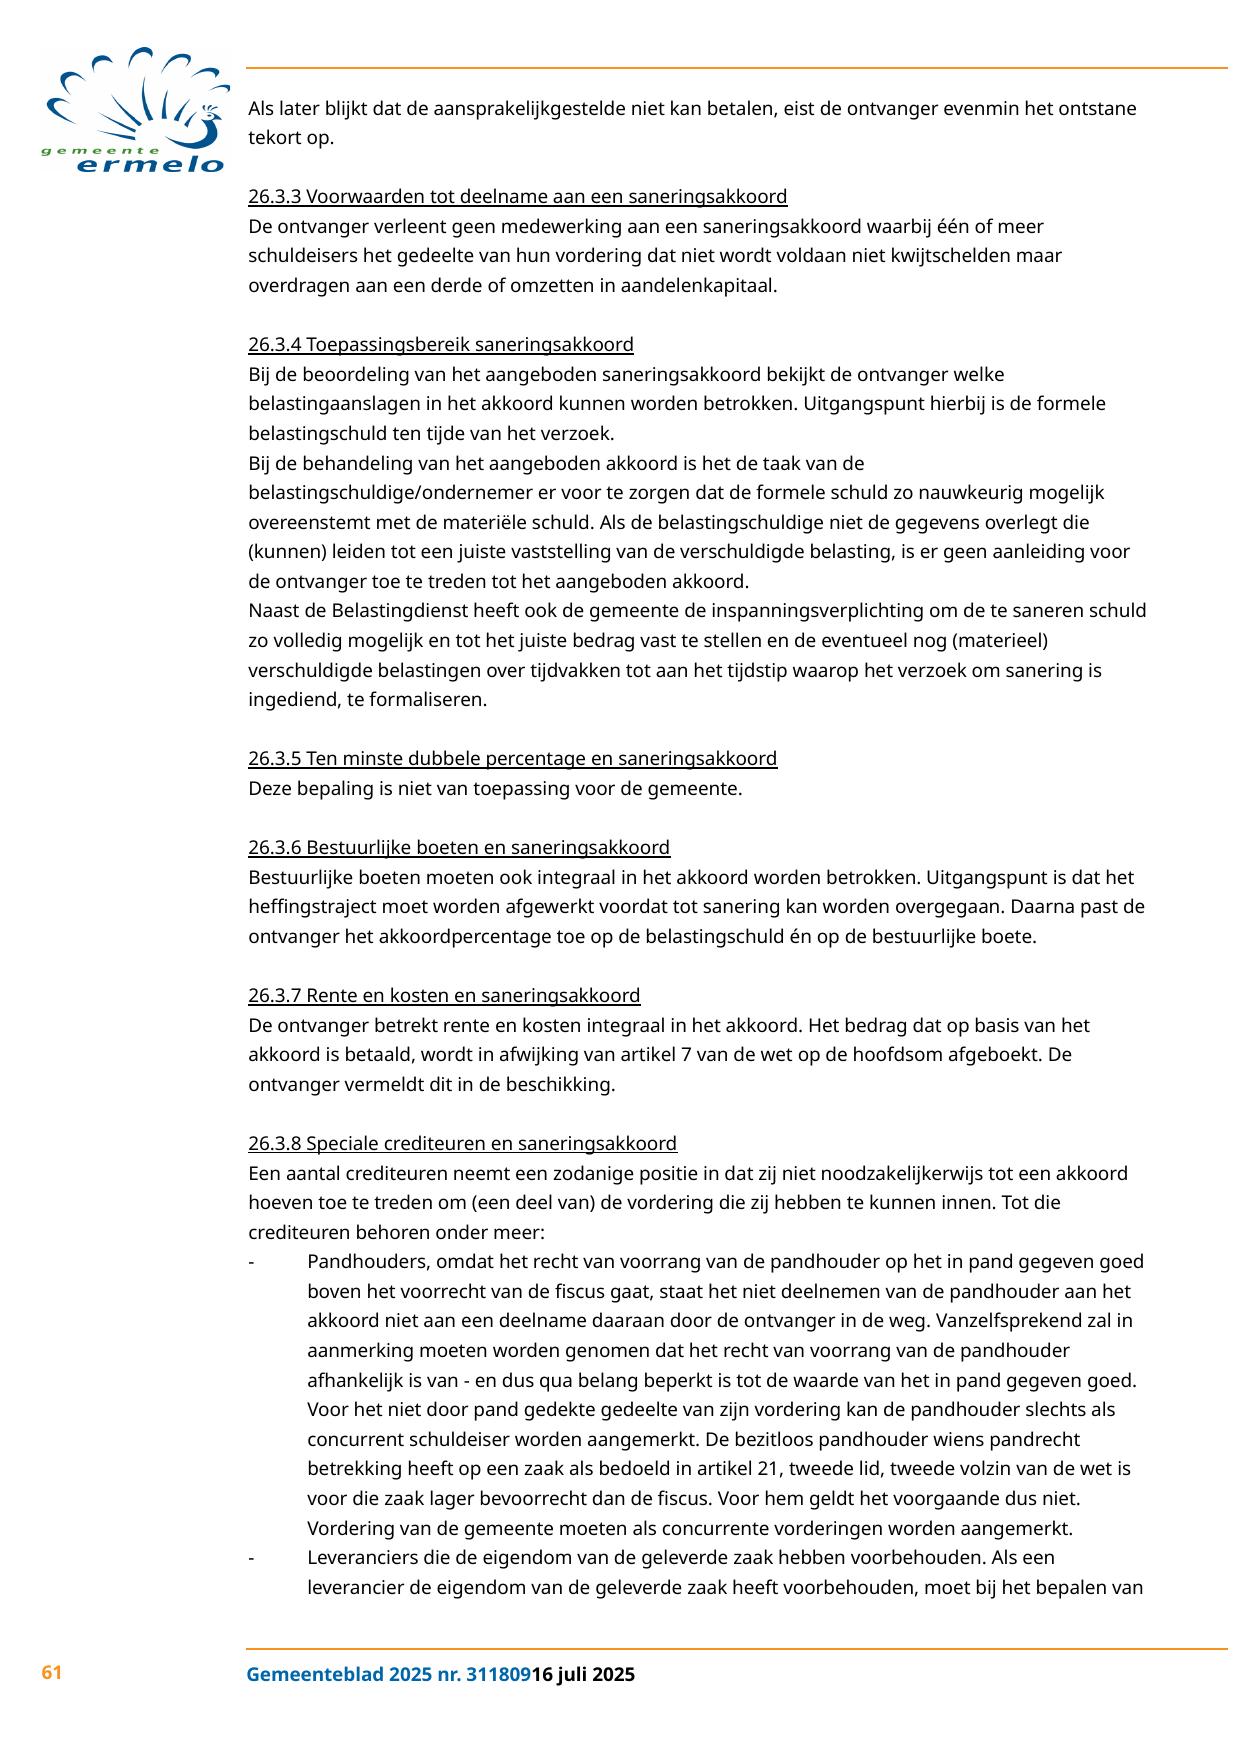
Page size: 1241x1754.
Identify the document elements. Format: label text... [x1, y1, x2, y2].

picture [41, 47, 231, 172]
text 26.3.5 Ten minste dubbele percentage en saneringsakkoord [248, 746, 1152, 771]
text Bij de behandeling van het aangeboden akkoord is het de taak van de belastingschuldige/ondernemer er voor te zorgen dat de formele schuld zo nauwkeurig mogelijk overeenstemt met de materiële schuld. Als de belastingschuldige niet de gegevens overlegt die (kunnen) leiden tot een juiste vaststelling van de verschuldigde belasting, is er geen aanleiding voor de ontvanger toe te treden tot het aangeboden akkoord. [248, 450, 1152, 594]
text 26.3.3 Voorwaarden tot deelname aan een saneringsakkoord [248, 183, 1152, 209]
text Een aantal crediteuren neemt een zodanige positie in dat zij niet noodzakelijkerwijs tot een akkoord hoeven toe te treden om (een deel van) de vordering die zij hebben te kunnen innen. Tot die crediteuren behoren onder meer: [248, 1160, 1152, 1245]
text De ontvanger verleent geen medewerking aan een saneringsakkoord waarbij één of meer schuldeisers het gedeelte van hun vordering dat niet wordt voldaan niet kwijtschelden maar overdragen aan een derde of omzetten in aandelenkapitaal. [248, 213, 1152, 298]
text 26.3.7 Rente en kosten en saneringsakkoord [248, 982, 1152, 1008]
text 26.3.4 Toepassingsbereik saneringsakkoord [248, 331, 1152, 357]
list Pandhouders, omdat het recht van voorrang van de pandhouder op het in pand gegeven goed boven het voorrecht van de fiscus gaat, staat het niet deelnemen van de pandhouder aan het akkoord niet aan een deelname daaraan door de ontvanger in de weg. Vanzelfsprekend zal in aanmerking moeten worden genomen dat het recht van voorrang van de pandhouder afhankelijk is van - en dus qua belang beperkt is tot de waarde van het in pand gegeven goed. Voor het niet door pand gedekte gedeelte van zijn vordering kan de pandhouder slechts als concurrent schuldeiser worden aangemerkt. De bezitloos pandhouder wiens pandrecht betrekking heeft op een zaak als bedoeld in artikel 21, tweede lid, tweede volzin van de wet is voor die zaak lager bevoorrecht dan de fiscus. Voor hem geldt het voorgaande dus niet. Vordering van de gemeente moeten als concurrente vorderingen worden aangemerkt. [248, 1248, 1152, 1541]
text Naast de Belastingdienst heeft ook de gemeente de inspanningsverplichting om de te saneren schuld zo volledig mogelijk en tot het juiste bedrag vast te stellen en de eventueel nog (materieel) verschuldigde belastingen over tijdvakken tot aan het tijdstip waarop het verzoek om sanering is ingediend, te formaliseren. [248, 598, 1152, 712]
text 26.3.6 Bestuurlijke boeten en saneringsakkoord [248, 834, 1152, 860]
text De ontvanger betrekt rente en kosten integraal in het akkoord. Het bedrag dat op basis van het akkoord is betaald, wordt in afwijking van artikel 7 van de wet op de hoofdsom afgeboekt. De ontvanger vermeldt dit in de beschikking. [248, 1012, 1152, 1097]
text 26.3.8 Speciale crediteuren en saneringsakkoord [248, 1130, 1152, 1156]
text Bestuurlijke boeten moeten ook integraal in het akkoord worden betrokken. Uitgangspunt is dat het heffingstraject moet worden afgewerkt voordat tot sanering kan worden overgegaan. Daarna past de ontvanger het akkoordpercentage toe op de belastingschuld én op de bestuurlijke boete. [248, 864, 1152, 949]
list Leveranciers die de eigendom van de geleverde zaak hebben voorbehouden. Als een leverancier de eigendom van de geleverde zaak heeft voorbehouden, moet bij het bepalen van [248, 1544, 1152, 1600]
text Deze bepaling is niet van toepassing voor de gemeente. [248, 775, 1152, 801]
text Bij de beoordeling van het aangeboden saneringsakkoord bekijkt de ontvanger welke belastingaanslagen in het akkoord kunnen worden betrokken. Uitgangspunt hierbij is de formele belastingschuld ten tijde van het verzoek. [248, 361, 1152, 446]
text Als later blijkt dat de aansprakelijkgestelde niet kan betalen, eist de ontvanger evenmin het ontstane tekort op. [248, 95, 1152, 150]
